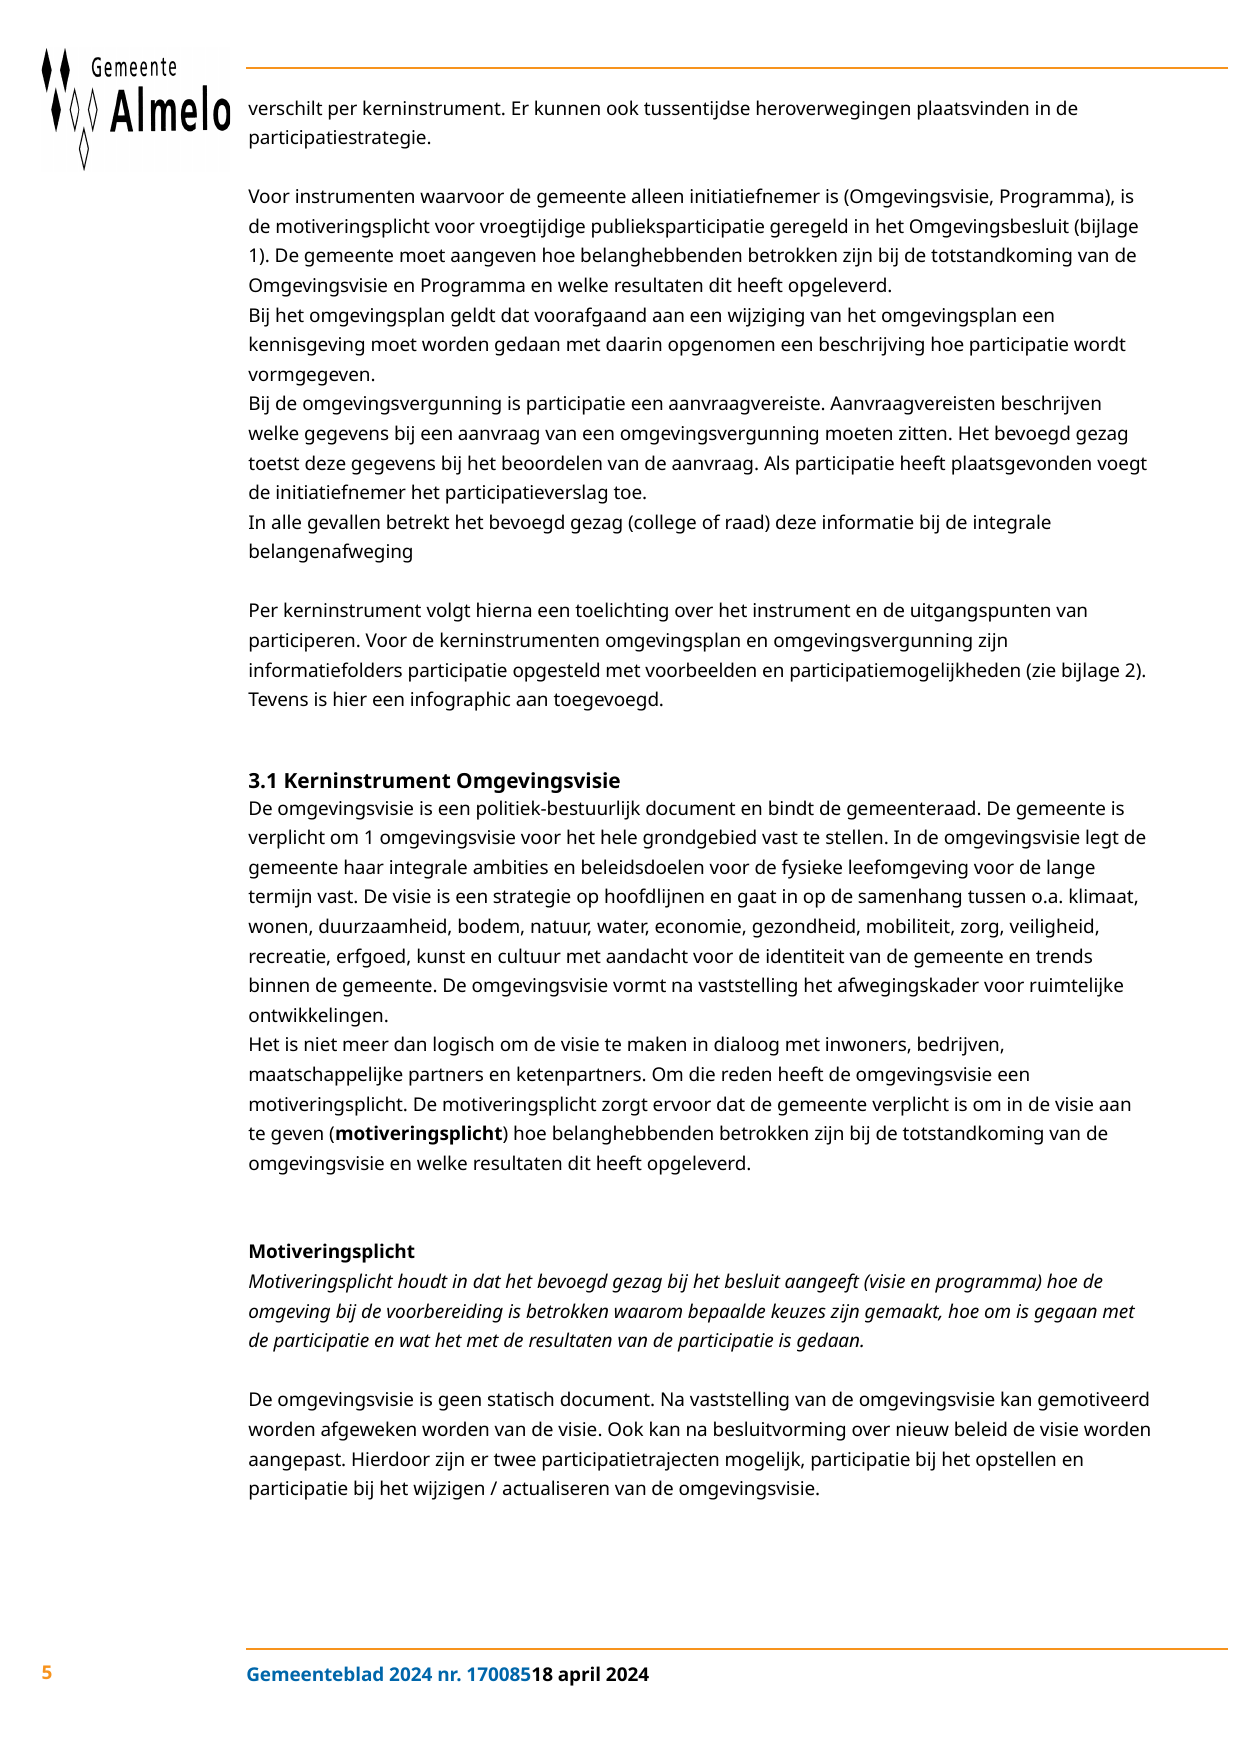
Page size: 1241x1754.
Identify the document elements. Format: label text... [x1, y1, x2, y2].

text Bij de omgevingsvergunning is participatie een aanvraagvereiste. Aanvraagvereisten beschrijven welke gegevens bij een aanvraag van een omgevingsvergunning moeten zitten. Het bevoegd gezag toetst deze gegevens bij het beoordelen van de aanvraag. Als participatie heeft plaatsgevonden voegt de initiatiefnemer het participatieverslag toe. [248, 391, 1152, 505]
text Voor instrumenten waarvoor de gemeente alleen initiatiefnemer is (Omgevingsvisie, Programma), is de motiveringsplicht voor vroegtijdige publieksparticipatie geregeld in het Omgevingsbesluit (bijlage 1). De gemeente moet aangeven hoe belanghebbenden betrokken zijn bij de totstandkoming van de Omgevingsvisie en Programma en welke resultaten dit heeft opgeleverd. [248, 183, 1152, 298]
text Per kerninstrument volgt hierna een toelichting over het instrument en de uitgangspunten van participeren. Voor de kerninstrumenten omgevingsplan en omgevingsvergunning zijn informatiefolders participatie opgesteld met voorbeelden en participatiemogelijkheden (zie bijlage 2). Tevens is hier een infographic aan toegevoegd. [248, 598, 1152, 712]
text 3.1 Kerninstrument Omgevingsvisie [248, 766, 1152, 795]
text Motiveringsplicht houdt in dat het bevoegd gezag bij het besluit aangeeft (visie en programma) hoe de omgeving bij de voorbereiding is betrokken waarom bepaalde keuzes zijn gemaakt, hoe om is gegaan met de participatie en wat het met de resultaten van de participatie is gedaan. [248, 1268, 1152, 1353]
picture [41, 47, 231, 172]
text Motiveringsplicht [248, 1239, 1152, 1264]
text verschilt per kerninstrument. Er kunnen ook tussentijdse heroverwegingen plaatsvinden in de participatiestrategie. [248, 95, 1152, 150]
text De omgevingsvisie is geen statisch document. Na vaststelling van de omgevingsvisie kan gemotiveerd worden afgeweken worden van de visie. Ook kan na besluitvorming over nieuw beleid de visie worden aangepast. Hierdoor zijn er twee participatietrajecten mogelijk, participatie bij het opstellen en participatie bij het wijzigen / actualiseren van de omgevingsvisie. [248, 1387, 1152, 1501]
text In alle gevallen betrekt het bevoegd gezag (college of raad) deze informatie bij de integrale belangenafweging [248, 509, 1152, 564]
text Het is niet meer dan logisch om de visie te maken in dialoog met inwoners, bedrijven, maatschappelijke partners en ketenpartners. Om die reden heeft de omgevingsvisie een motiveringsplicht. De motiveringsplicht zorgt ervoor dat de gemeente verplicht is om in de visie aan te geven (motiveringsplicht) hoe belanghebbenden betrokken zijn bij de totstandkoming van de omgevingsvisie en welke resultaten dit heeft opgeleverd. [248, 1032, 1152, 1176]
text Bij het omgevingsplan geldt dat voorafgaand aan een wijziging van het omgevingsplan een kennisgeving moet worden gedaan met daarin opgenomen een beschrijving hoe participatie wordt vormgegeven. [248, 302, 1152, 387]
text De omgevingsvisie is een politiek-bestuurlijk document en bindt de gemeenteraad. De gemeente is verplicht om 1 omgevingsvisie voor het hele grondgebied vast te stellen. In de omgevingsvisie legt de gemeente haar integrale ambities en beleidsdoelen voor de fysieke leefomgeving voor de lange termijn vast. De visie is een strategie op hoofdlijnen en gaat in op de samenhang tussen o.a. klimaat, wonen, duurzaamheid, bodem, natuur, water, economie, gezondheid, mobiliteit, zorg, veiligheid, recreatie, erfgoed, kunst en cultuur met aandacht voor de identiteit van de gemeente en trends binnen de gemeente. De omgevingsvisie vormt na vaststelling het afwegingskader voor ruimtelijke ontwikkelingen. [248, 795, 1152, 1028]
